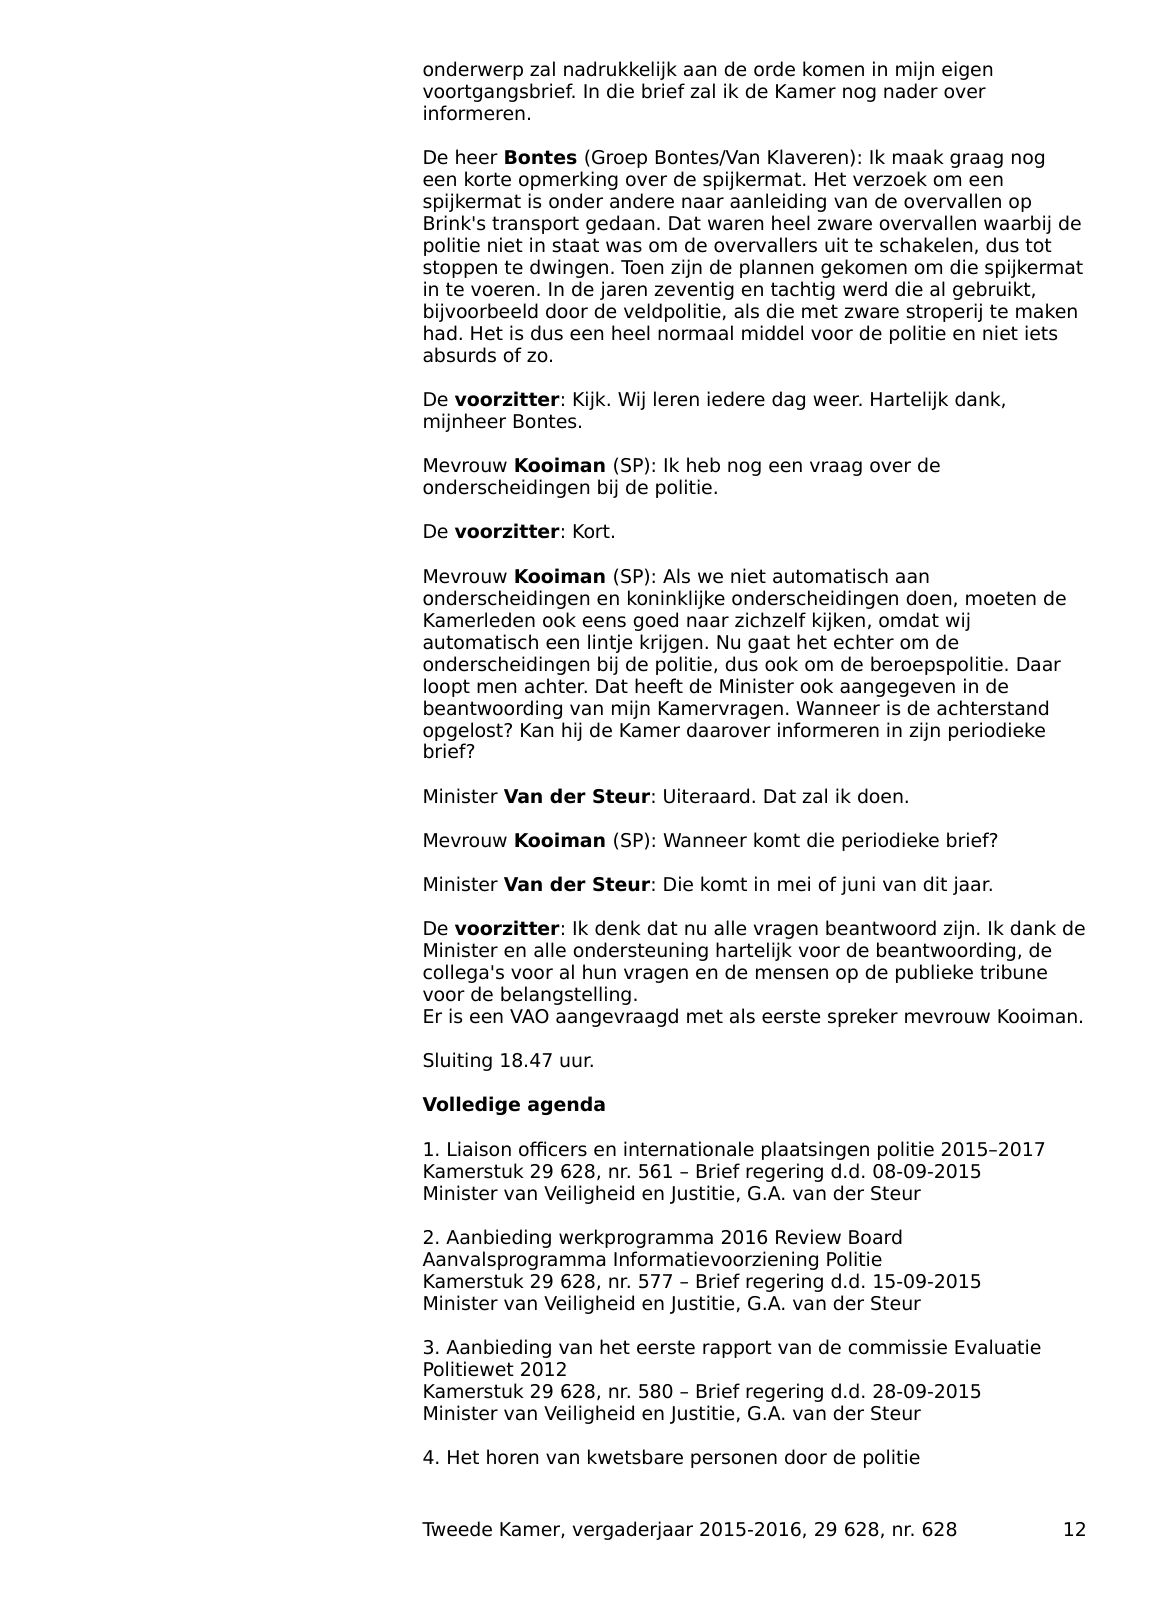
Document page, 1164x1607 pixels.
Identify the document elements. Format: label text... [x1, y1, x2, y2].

text Minister van Veiligheid en Justitie, G.A. van der Steur [422, 1182, 1087, 1204]
text Mevrouw Kooiman (SP): Als we niet automatisch aan onderscheidingen en koninklijke onderscheidingen doen, moeten de Kamerleden ook eens goed naar zichzelf kijken, omdat wij automatisch een lintje krijgen. Nu gaat het echter om de onderscheidingen bij de politie, dus ook om de beroepspolitie. Daar loopt men achter. Dat heeft de Minister ook aangegeven in de beantwoording van mijn Kamervragen. Wanneer is de achterstand opgelost? Kan hij de Kamer daarover informeren in zijn periodieke brief? [422, 566, 1087, 763]
text 1. Liaison officers en internationale plaatsingen politie 2015–2017 [422, 1138, 1087, 1161]
text Minister Van der Steur: Die komt in mei of juni van dit jaar. [422, 874, 1087, 896]
text 2. Aanbieding werkprogramma 2016 Review Board Aanvalsprogramma Informatievoorziening Politie [422, 1227, 1087, 1271]
text Sluiting 18.47 uur. [422, 1050, 1087, 1072]
text Kamerstuk 29 628, nr. 577 – Brief regering d.d. 15-09-2015 [422, 1271, 1087, 1293]
text Kamerstuk 29 628, nr. 561 – Brief regering d.d. 08-09-2015 [422, 1161, 1087, 1182]
text 4. Het horen van kwetsbare personen door de politie [422, 1447, 1087, 1469]
text De heer Bontes (Groep Bontes/Van Klaveren): Ik maak graag nog een korte opmerking over de spijkermat. Het verzoek om een spijkermat is onder andere naar aanleiding van de overvallen op Brink's transport gedaan. Dat waren heel zware overvallen waarbij de politie niet in staat was om de overvallers uit te schakelen, dus tot stoppen te dwingen. Toen zijn de plannen gekomen om die spijkermat in te voeren. In de jaren zeventig en tachtig werd die al gebruikt, bijvoorbeeld door de veldpolitie, als die met zware stroperij te maken had. Het is dus een heel normaal middel voor de politie en niet iets absurds of zo. [422, 147, 1087, 367]
text 3. Aanbieding van het eerste rapport van de commissie Evaluatie Politiewet 2012 [422, 1337, 1087, 1381]
subtitle Volledige agenda [422, 1094, 1087, 1116]
text Mevrouw Kooiman (SP): Wanneer komt die periodieke brief? [422, 830, 1087, 852]
text Kamerstuk 29 628, nr. 580 – Brief regering d.d. 28-09-2015 [422, 1381, 1087, 1403]
text Minister van Veiligheid en Justitie, G.A. van der Steur [422, 1293, 1087, 1314]
text Mevrouw Kooiman (SP): Ik heb nog een vraag over de onderscheidingen bij de politie. [422, 455, 1087, 499]
text Minister Van der Steur: Uiteraard. Dat zal ik doen. [422, 786, 1087, 808]
text De voorzitter: Ik denk dat nu alle vragen beantwoord zijn. Ik dank de Minister en alle ondersteuning hartelijk voor de beantwoording, de collega's voor al hun vragen en de mensen op de publieke tribune voor de belangstelling. [422, 918, 1087, 1006]
text De voorzitter: Kort. [422, 521, 1087, 543]
text onderwerp zal nadrukkelijk aan de orde komen in mijn eigen voortgangsbrief. In die brief zal ik de Kamer nog nader over informeren. [422, 59, 1087, 125]
text De voorzitter: Kijk. Wij leren iedere dag weer. Hartelijk dank, mijnheer Bontes. [422, 389, 1087, 433]
text Minister van Veiligheid en Justitie, G.A. van der Steur [422, 1403, 1087, 1425]
text Er is een VAO aangevraagd met als eerste spreker mevrouw Kooiman. [422, 1006, 1087, 1028]
